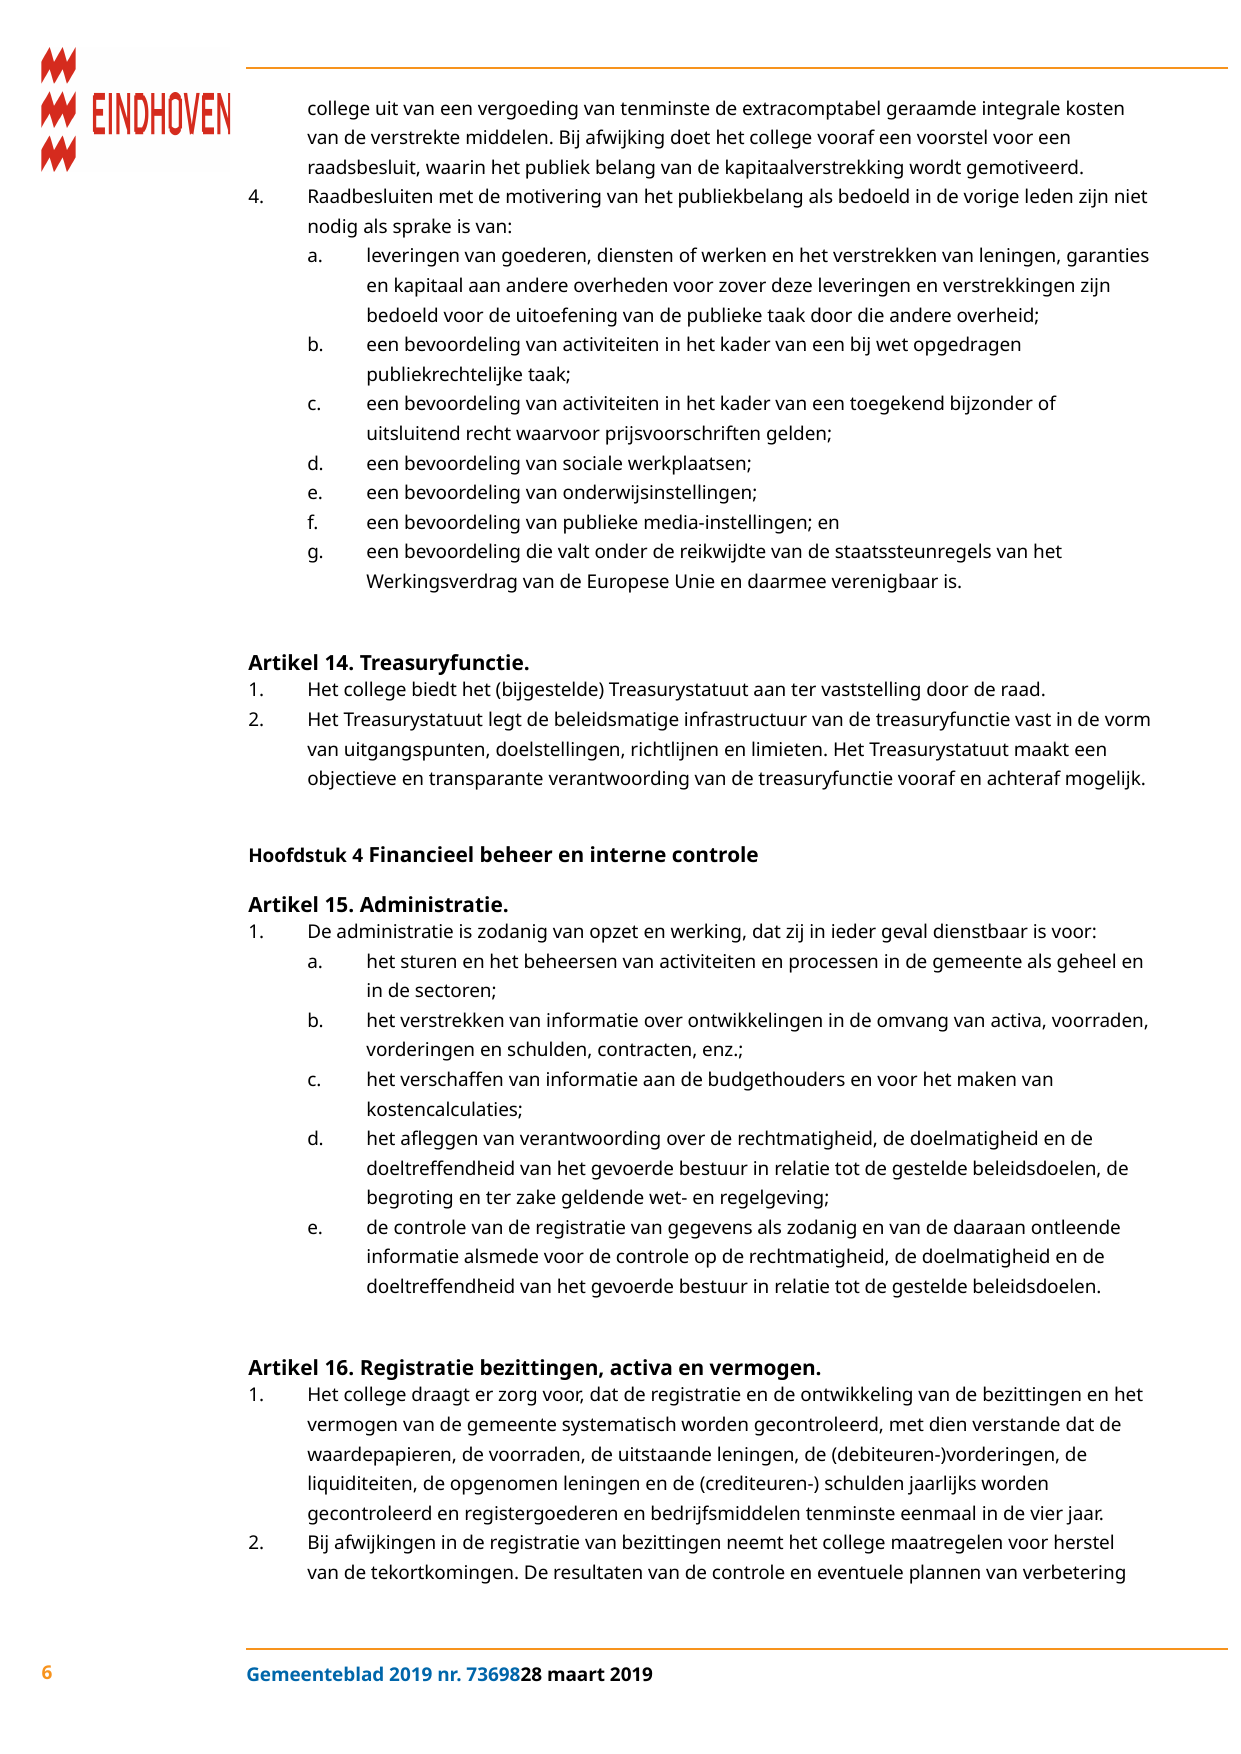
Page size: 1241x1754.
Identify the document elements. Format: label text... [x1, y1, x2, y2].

text Hoofdstuk 4 Financieel beheer en interne controle [248, 841, 1152, 869]
list leveringen van goederen, diensten of werken en het verstrekken van leningen, garanties en kapitaal aan andere overheden voor zover deze leveringen en verstrekkingen zijn bedoeld voor de uitoefening van de publieke taak door die andere overheid; [307, 243, 1152, 328]
list een bevoordeling van publieke media-instellingen; en [307, 509, 1152, 535]
list De administratie is zodanig van opzet en werking, dat zij in ieder geval dienstbaar is voor: [248, 918, 1152, 944]
list de controle van de registratie van gegevens als zodanig en van de daaraan ontleende informatie alsmede voor de controle op de rechtmatigheid, de doelmatigheid en de doeltreffendheid van het gevoerde bestuur in relatie tot de gestelde beleidsdoelen. [307, 1214, 1152, 1299]
list een bevoordeling van sociale werkplaatsen; [307, 450, 1152, 476]
list Bij afwijkingen in de registratie van bezittingen neemt het college maatregelen voor herstel van de tekortkomingen. De resultaten van de controle en eventuele plannen van verbetering [248, 1529, 1152, 1585]
list het sturen en het beheersen van activiteiten en processen in de gemeente als geheel en in de sectoren; [307, 948, 1152, 1003]
list Het Treasurystatuut legt de beleidsmatige infrastructuur van de treasuryfunctie vast in de vorm van uitgangspunten, doelstellingen, richtlijnen en limieten. Het Treasurystatuut maakt een objectieve en transparante verantwoording van de treasuryfunctie vooraf en achteraf mogelijk. [248, 706, 1152, 791]
list Raadbesluiten met de motivering van het publiekbelang als bedoeld in de vorige leden zijn niet nodig als sprake is van: [248, 183, 1152, 239]
picture [41, 47, 231, 172]
list een bevoordeling van onderwijsinstellingen; [307, 479, 1152, 505]
list college uit van een vergoeding van tenminste de extracomptabel geraamde integrale kosten van de verstrekte middelen. Bij afwijking doet het college vooraf een voorstel voor een raadsbesluit, waarin het publiek belang van de kapitaalverstrekking wordt gemotiveerd. [248, 95, 1152, 180]
text Artikel 15. Administratie. [248, 890, 1152, 918]
list Het college draagt er zorg voor, dat de registratie en de ontwikkeling van de bezittingen en het vermogen van de gemeente systematisch worden gecontroleerd, met dien verstande dat de waardepapieren, de voorraden, de uitstaande leningen, de (debiteuren-)vorderingen, de liquiditeiten, de opgenomen leningen en de (crediteuren-) schulden jaarlijks worden gecontroleerd en registergoederen en bedrijfsmiddelen tenminste eenmaal in de vier jaar. [248, 1382, 1152, 1526]
text Artikel 14. Treasuryfunctie. [248, 648, 1152, 677]
list het afleggen van verantwoording over de rechtmatigheid, de doelmatigheid en de doeltreffendheid van het gevoerde bestuur in relatie tot de gestelde beleidsdoelen, de begroting en ter zake geldende wet- en regelgeving; [307, 1125, 1152, 1210]
list het verstrekken van informatie over ontwikkelingen in de omvang van activa, voorraden, vorderingen en schulden, contracten, enz.; [307, 1007, 1152, 1062]
list een bevoordeling die valt onder de reikwijdte van de staatssteunregels van het Werkingsverdrag van de Europese Unie en daarmee verenigbaar is. [307, 538, 1152, 594]
list een bevoordeling van activiteiten in het kader van een bij wet opgedragen publiekrechtelijke taak; [307, 331, 1152, 387]
list Het college biedt het (bijgestelde) Treasurystatuut aan ter vaststelling door de raad. [248, 677, 1152, 702]
text Artikel 16. Registratie bezittingen, activa en vermogen. [248, 1353, 1152, 1382]
list een bevoordeling van activiteiten in het kader van een toegekend bijzonder of uitsluitend recht waarvoor prijsvoorschriften gelden; [307, 391, 1152, 446]
list het verschaffen van informatie aan de budgethouders en voor het maken van kostencalculaties; [307, 1066, 1152, 1121]
